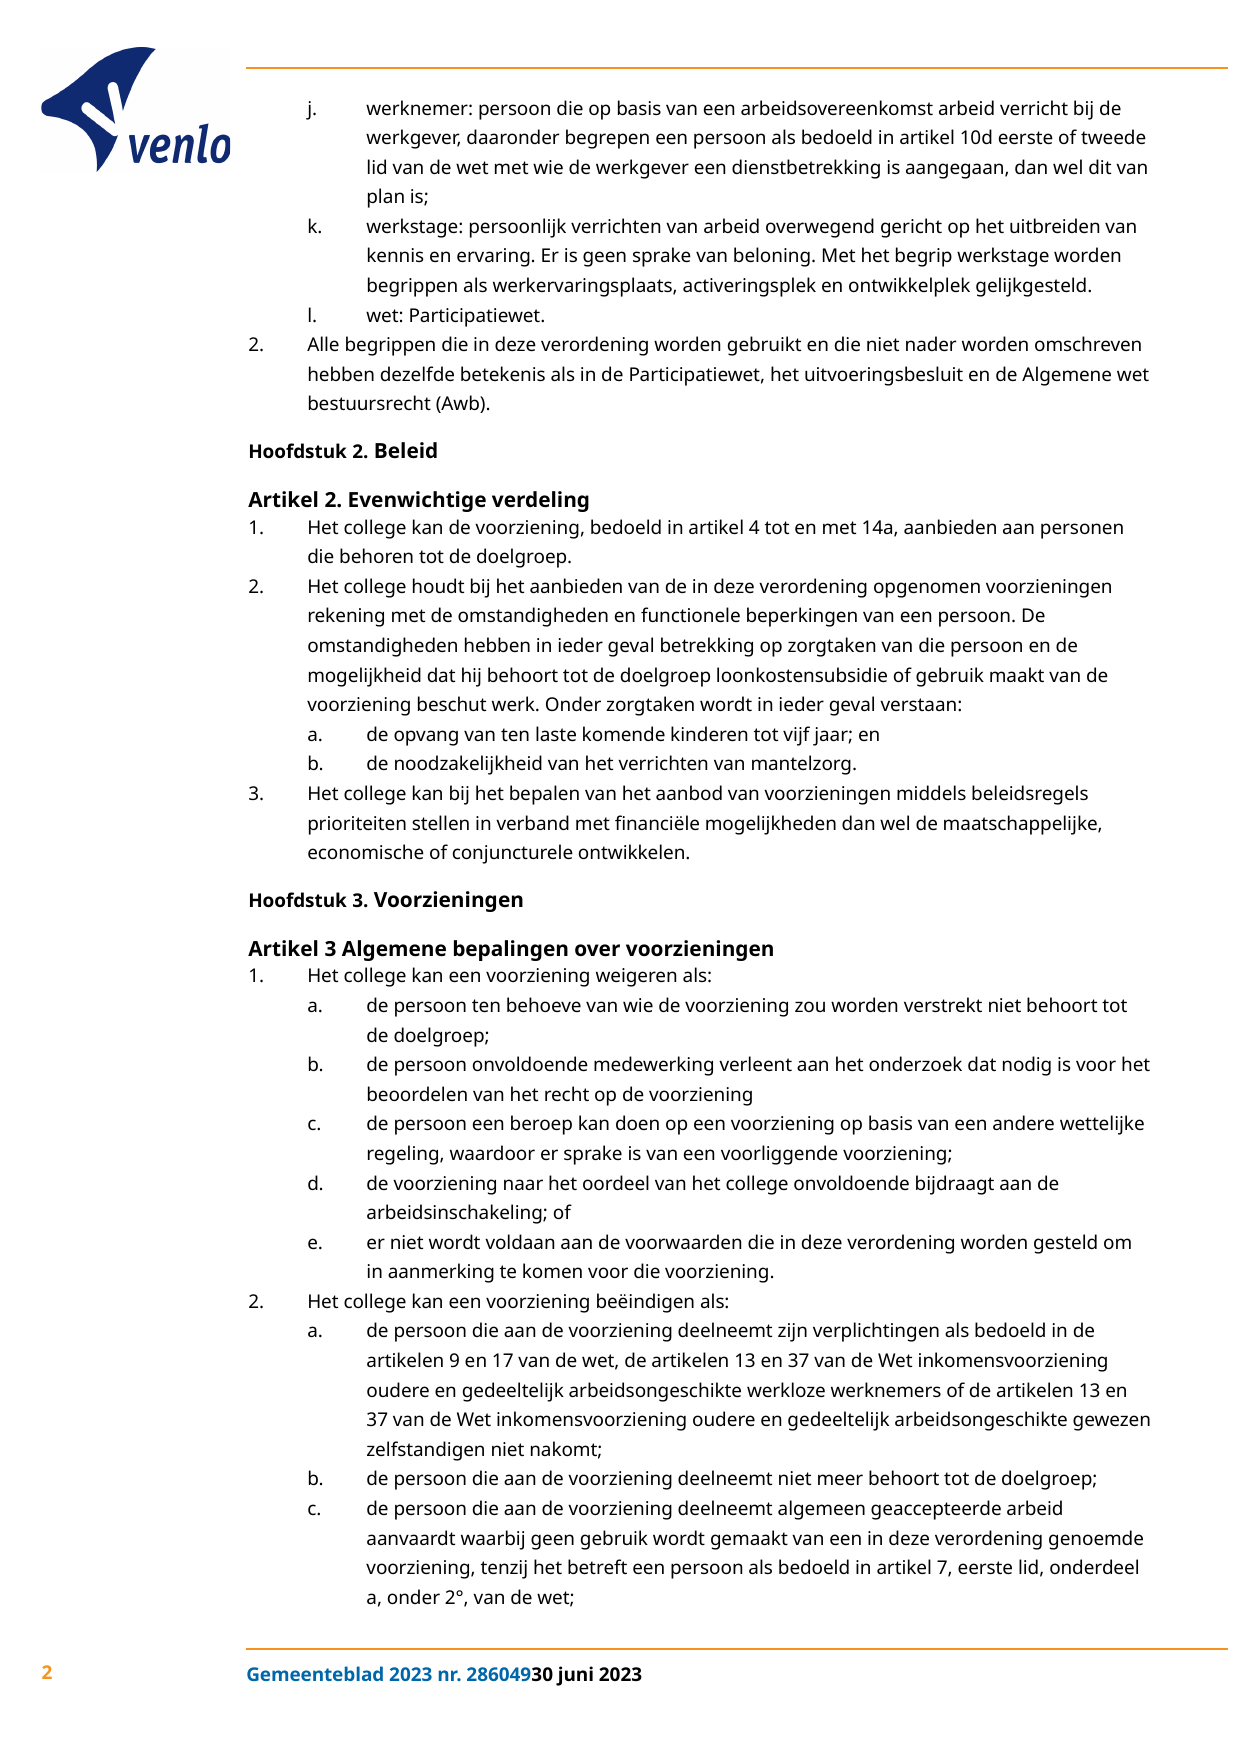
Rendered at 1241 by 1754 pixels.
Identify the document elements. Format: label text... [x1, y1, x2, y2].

list werknemer: persoon die op basis van een arbeidsovereenkomst arbeid verricht bij de werkgever, daaronder begrepen een persoon als bedoeld in artikel 10d eerste of tweede lid van de wet met wie de werkgever een dienstbetrekking is aangegaan, dan wel dit van plan is; [307, 95, 1152, 209]
text Hoofdstuk 3. Voorzieningen [248, 885, 1152, 913]
list de noodzakelijkheid van het verrichten van mantelzorg. [307, 751, 1152, 776]
text Artikel 3 Algemene bepalingen over voorzieningen [248, 934, 1152, 963]
list de persoon ten behoeve van wie de voorziening zou worden verstrekt niet behoort tot de doelgroep; [307, 992, 1152, 1048]
list Het college kan bij het bepalen van het aanbod van voorzieningen middels beleidsregels prioriteiten stellen in verband met financiële mogelijkheden dan wel de maatschappelijke, economische of conjuncturele ontwikkelen. [248, 780, 1152, 865]
list werkstage: persoonlijk verrichten van arbeid overwegend gericht op het uitbreiden van kennis en ervaring. Er is geen sprake van beloning. Met het begrip werkstage worden begrippen als werkervaringsplaats, activeringsplek en ontwikkelplek gelijkgesteld. [307, 213, 1152, 298]
list Alle begrippen die in deze verordening worden gebruikt en die niet nader worden omschreven hebben dezelfde betekenis als in de Participatiewet, het uitvoeringsbesluit en de Algemene wet bestuursrecht (Awb). [248, 331, 1152, 416]
list wet: Participatiewet. [307, 302, 1152, 328]
list er niet wordt voldaan aan de voorwaarden die in deze verordening worden gesteld om in aanmerking te komen voor die voorziening. [307, 1229, 1152, 1284]
list Het college kan de voorziening, bedoeld in artikel 4 tot en met 14a, aanbieden aan personen die behoren tot de doelgroep. [248, 514, 1152, 569]
list Het college kan een voorziening beëindigen als: [248, 1288, 1152, 1314]
list de persoon die aan de voorziening deelneemt zijn verplichtingen als bedoeld in de artikelen 9 en 17 van de wet, de artikelen 13 en 37 van de Wet inkomensvoorziening oudere en gedeeltelijk arbeidsongeschikte werkloze werknemers of de artikelen 13 en 37 van de Wet inkomensvoorziening oudere en gedeeltelijk arbeidsongeschikte gewezen zelfstandigen niet nakomt; [307, 1318, 1152, 1462]
picture [41, 47, 231, 172]
list de persoon een beroep kan doen op een voorziening op basis van een andere wettelijke regeling, waardoor er sprake is van een voorliggende voorziening; [307, 1111, 1152, 1166]
text Artikel 2. Evenwichtige verdeling [248, 486, 1152, 514]
list de persoon onvoldoende medewerking verleent aan het onderzoek dat nodig is voor het beoordelen van het recht op de voorziening [307, 1051, 1152, 1107]
list Het college houdt bij het aanbieden van de in deze verordening opgenomen voorzieningen rekening met de omstandigheden en functionele beperkingen van een persoon. De omstandigheden hebben in ieder geval betrekking op zorgtaken van die persoon en de mogelijkheid dat hij behoort tot de doelgroep loonkostensubsidie of gebruik maakt van de voorziening beschut werk. Onder zorgtaken wordt in ieder geval verstaan: [248, 573, 1152, 717]
list de opvang van ten laste komende kinderen tot vijf jaar; en [307, 721, 1152, 747]
list de persoon die aan de voorziening deelneemt algemeen geaccepteerde arbeid aanvaardt waarbij geen gebruik wordt gemaakt van een in deze verordening genoemde voorziening, tenzij het betreft een persoon als bedoeld in artikel 7, eerste lid, onderdeel a, onder 2°, van de wet; [307, 1495, 1152, 1610]
list Het college kan een voorziening weigeren als: [248, 963, 1152, 988]
text Hoofdstuk 2. Beleid [248, 436, 1152, 465]
list de voorziening naar het oordeel van het college onvoldoende bijdraagt aan de arbeidsinschakeling; of [307, 1170, 1152, 1225]
list de persoon die aan de voorziening deelneemt niet meer behoort tot de doelgroep; [307, 1466, 1152, 1491]
